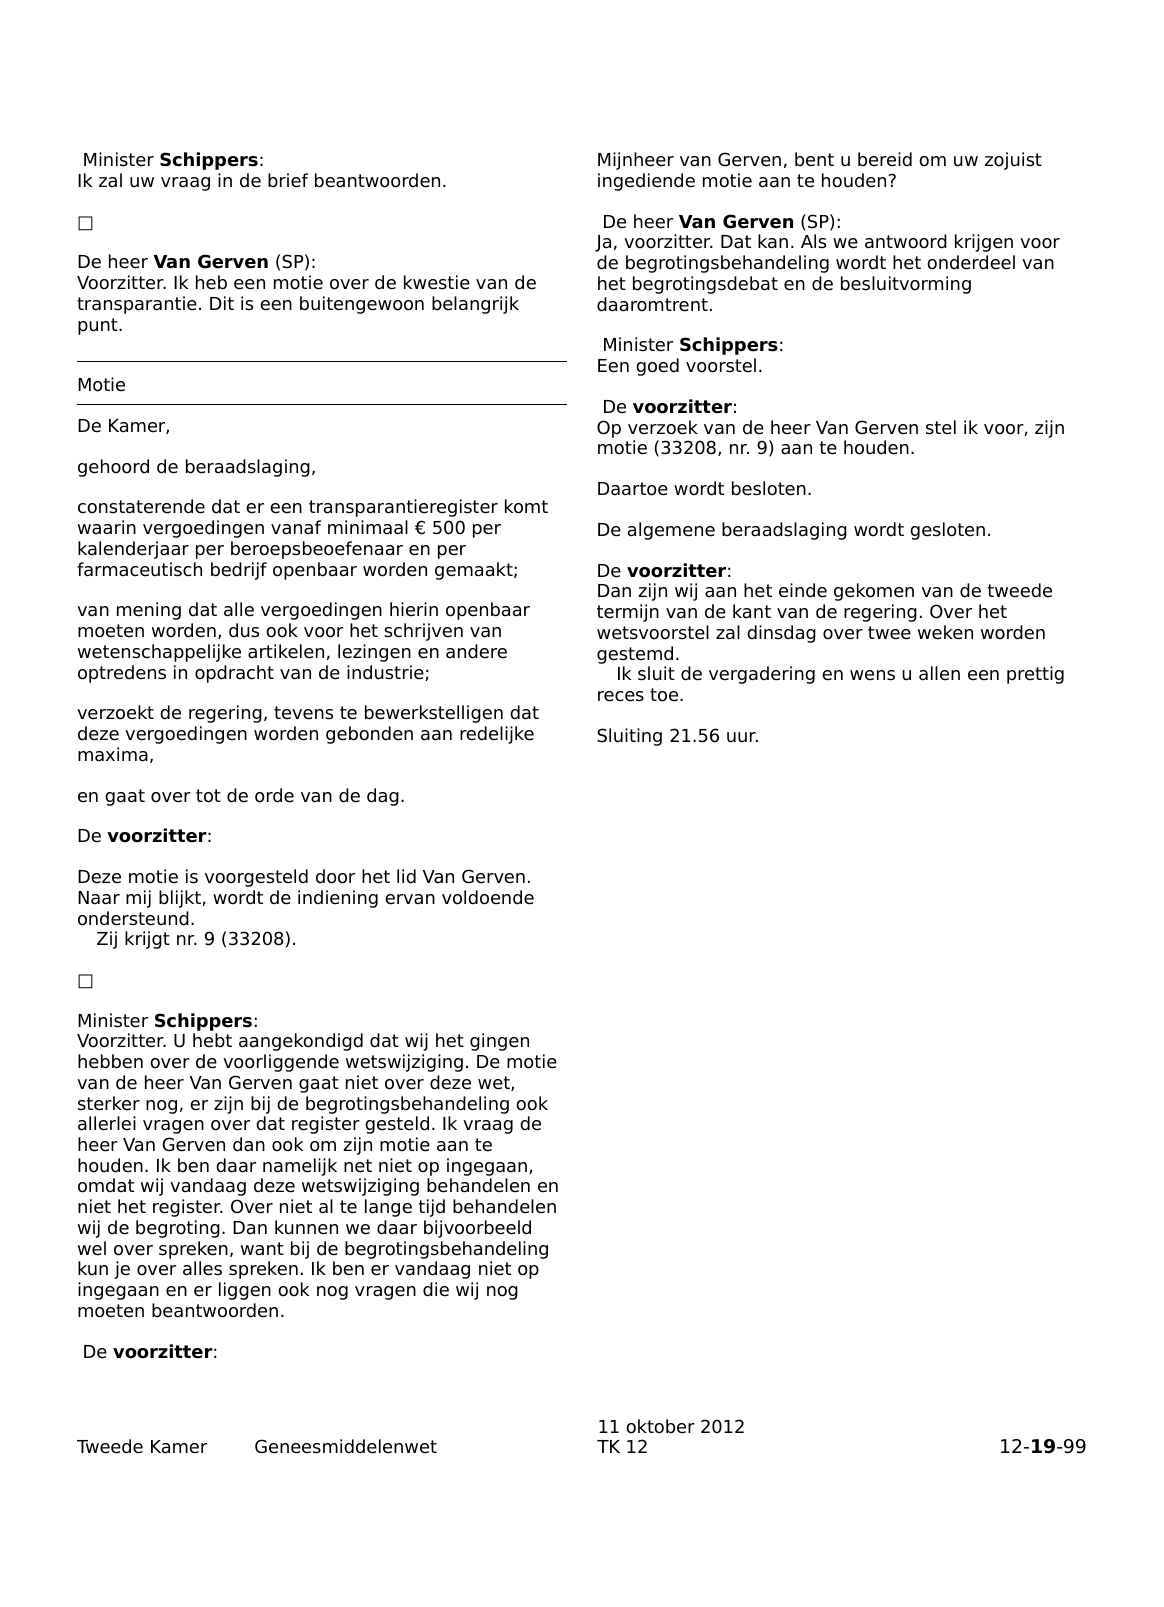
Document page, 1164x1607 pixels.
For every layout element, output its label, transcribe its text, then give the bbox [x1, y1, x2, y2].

text De Kamer, [77, 416, 567, 437]
text De voorzitter: [596, 397, 1087, 417]
text Voorzitter. Ik heb een motie over de kwestie van de transparantie. Dit is een buitengewoon belangrijk punt. [77, 273, 567, 335]
text De voorzitter: [77, 826, 567, 847]
text van mening dat alle vergoedingen hierin openbaar moeten worden, dus ook voor het schrijven van wetenschappelijke artikelen, lezingen en andere optredens in opdracht van de industrie; [77, 600, 567, 683]
text Minister Schippers: [77, 1011, 567, 1031]
text Een goed voorstel. [596, 356, 1087, 377]
text Voorzitter. U hebt aangekondigd dat wij het gingen hebben over de voorliggende wetswijziging. De motie van de heer Van Gerven gaat niet over deze wet, sterker nog, er zijn bij de begrotingsbehandeling ook allerlei vragen over dat register gesteld. Ik vraag de heer Van Gerven dan ook om zijn motie aan te houden. Ik ben daar namelijk net niet op ingegaan, omdat wij vandaag deze wetswijziging behandelen en niet het register. Over niet al te lange tijd behandelen wij de begroting. Dan kunnen we daar bijvoorbeeld wel over spreken, want bij de begrotingsbehandeling kun je over alles spreken. Ik ben er vandaag niet op ingegaan en er liggen ook nog vragen die wij nog moeten beantwoorden. [77, 1031, 567, 1321]
text Sluiting 21.56 uur. [596, 726, 1087, 746]
text Deze motie is voorgesteld door het lid Van Gerven. Naar mij blijkt, wordt de indiening ervan voldoende ondersteund. [77, 867, 567, 929]
text Daartoe wordt besloten. [596, 479, 1087, 500]
text De heer Van Gerven (SP): [77, 252, 567, 273]
text Mijnheer van Gerven, bent u bereid om uw zojuist ingediende motie aan te houden? [596, 150, 1087, 192]
text constaterende dat er een transparantieregister komt waarin vergoedingen vanaf minimaal € 500 per kalenderjaar per beroepsbeoefenaar en per farmaceutisch bedrijf openbaar worden gemaakt; [77, 497, 567, 580]
text De voorzitter: [77, 1341, 567, 1362]
text □ [77, 212, 567, 232]
text Minister Schippers: [596, 335, 1087, 356]
text Minister Schippers: [77, 150, 567, 171]
text Ik sluit de vergadering en wens u allen een prettig reces toe. [596, 664, 1087, 706]
text Zij krijgt nr. 9 (33208). [77, 929, 567, 950]
text Dan zijn wij aan het einde gekomen van de tweede termijn van de kant van de regering. Over het wetsvoorstel zal dinsdag over twee weken worden gestemd. [596, 581, 1087, 664]
text De voorzitter: [596, 560, 1087, 581]
text gehoord de beraadslaging, [77, 457, 567, 477]
text Ja, voorzitter. Dat kan. Als we antwoord krijgen voor de begrotingsbehandeling wordt het onderdeel van het begrotingsdebat en de besluitvorming daaromtrent. [596, 232, 1087, 315]
text Motie [77, 375, 567, 396]
text en gaat over tot de orde van de dag. [77, 785, 567, 806]
text De heer Van Gerven (SP): [596, 212, 1087, 232]
text De algemene beraadslaging wordt gesloten. [596, 520, 1087, 540]
text □ [77, 970, 567, 991]
text verzoekt de regering, tevens te bewerkstelligen dat deze vergoedingen worden gebonden aan redelijke maxima, [77, 703, 567, 765]
text Op verzoek van de heer Van Gerven stel ik voor, zijn motie (33208, nr. 9) aan te houden. [596, 417, 1087, 459]
text Ik zal uw vraag in de brief beantwoorden. [77, 171, 567, 192]
